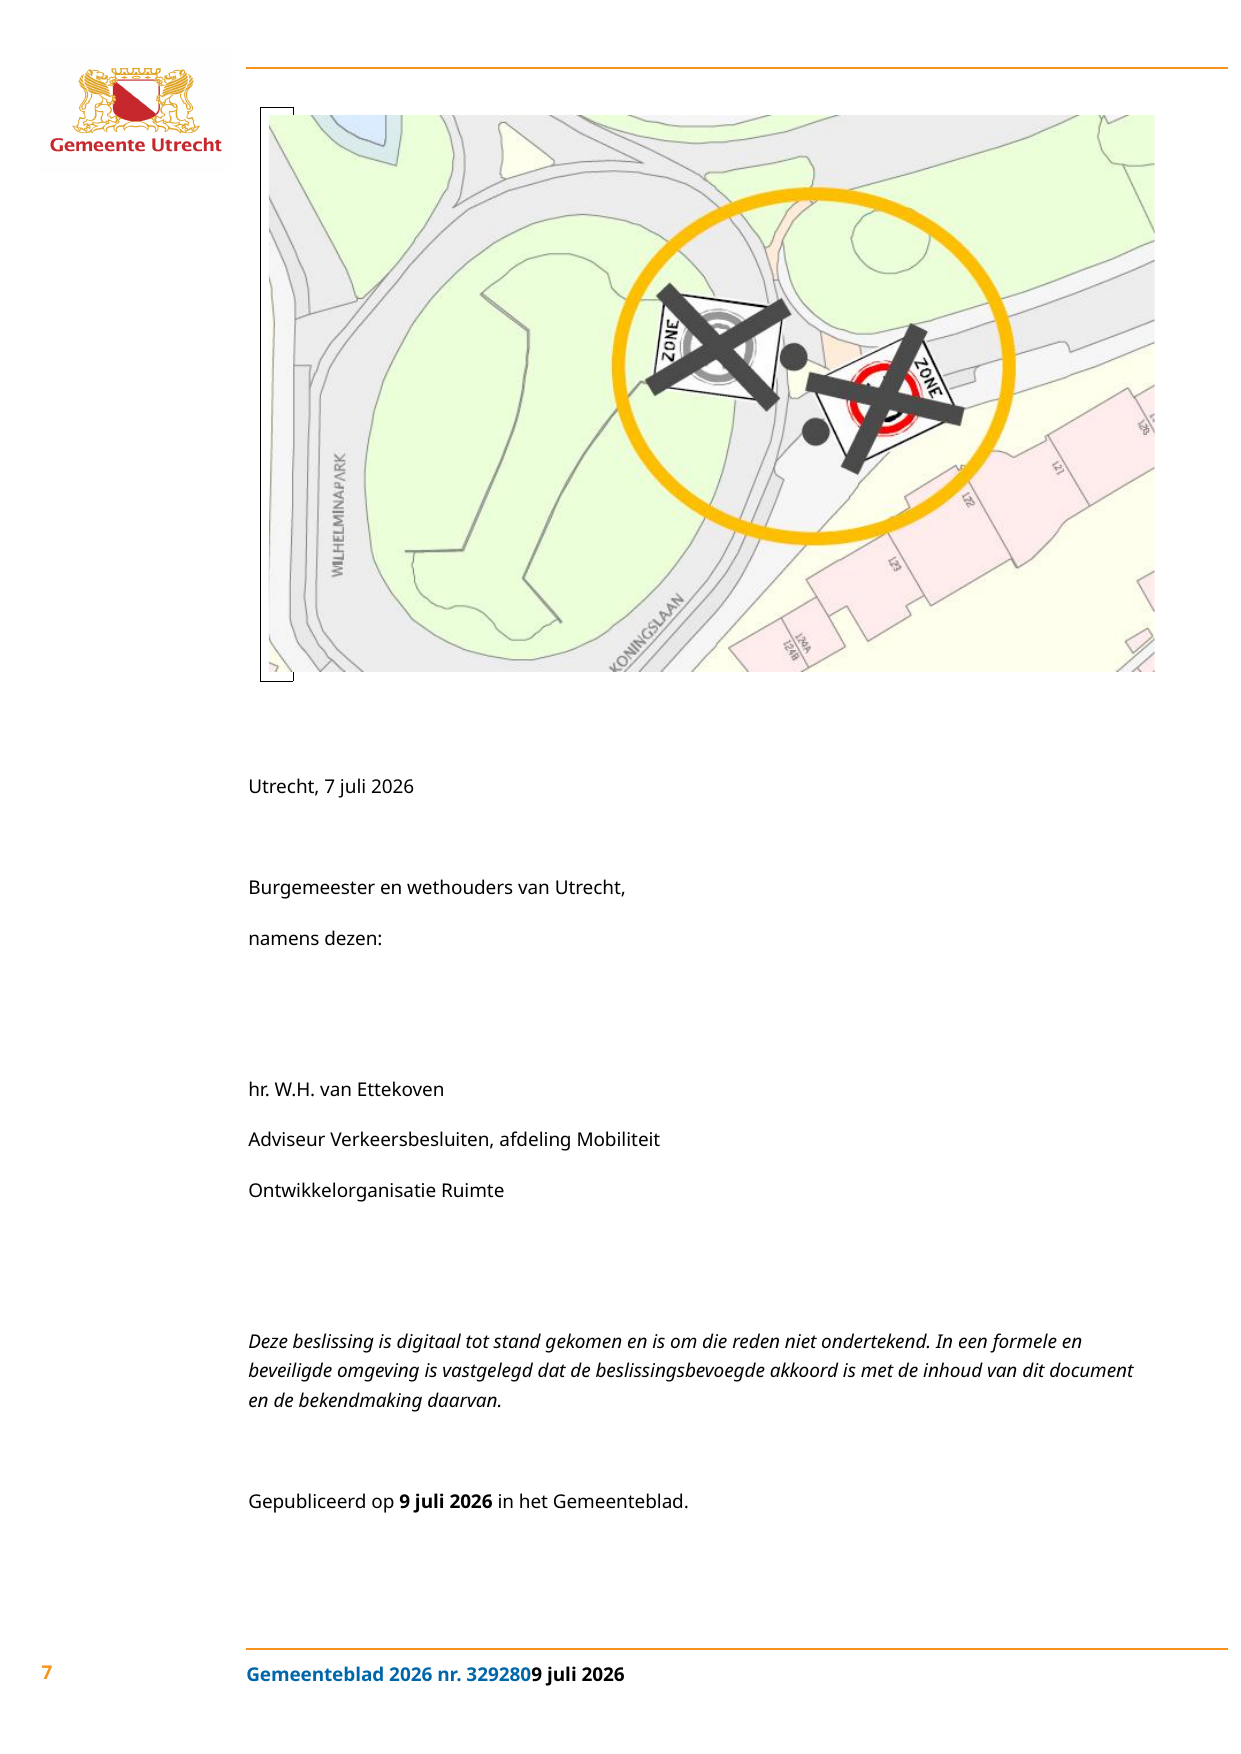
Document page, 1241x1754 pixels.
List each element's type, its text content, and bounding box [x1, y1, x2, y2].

text Gepubliceerd op 9 juli 2026 in het Gemeenteblad. [248, 1488, 1152, 1514]
text hr. W.H. van Ettekoven [248, 1076, 1152, 1102]
text Ontwikkelorganisatie Ruimte [248, 1177, 1152, 1202]
text namens dezen: [248, 925, 1152, 950]
picture [268, 115, 1155, 672]
text Deze beslissing is digitaal tot stand gekomen en is om die reden niet ondertekend. In een formele en beveiligde omgeving is vastgelegd dat de beslissingsbevoegde akkoord is met de inhoud van dit document en de bekendmaking daarvan. [248, 1328, 1152, 1413]
picture [41, 47, 231, 172]
text Burgemeester en wethouders van Utrecht, [248, 874, 1152, 900]
text Adviseur Verkeersbesluiten, afdeling Mobiliteit [248, 1126, 1152, 1152]
text Utrecht, 7 juli 2026 [248, 773, 1152, 799]
